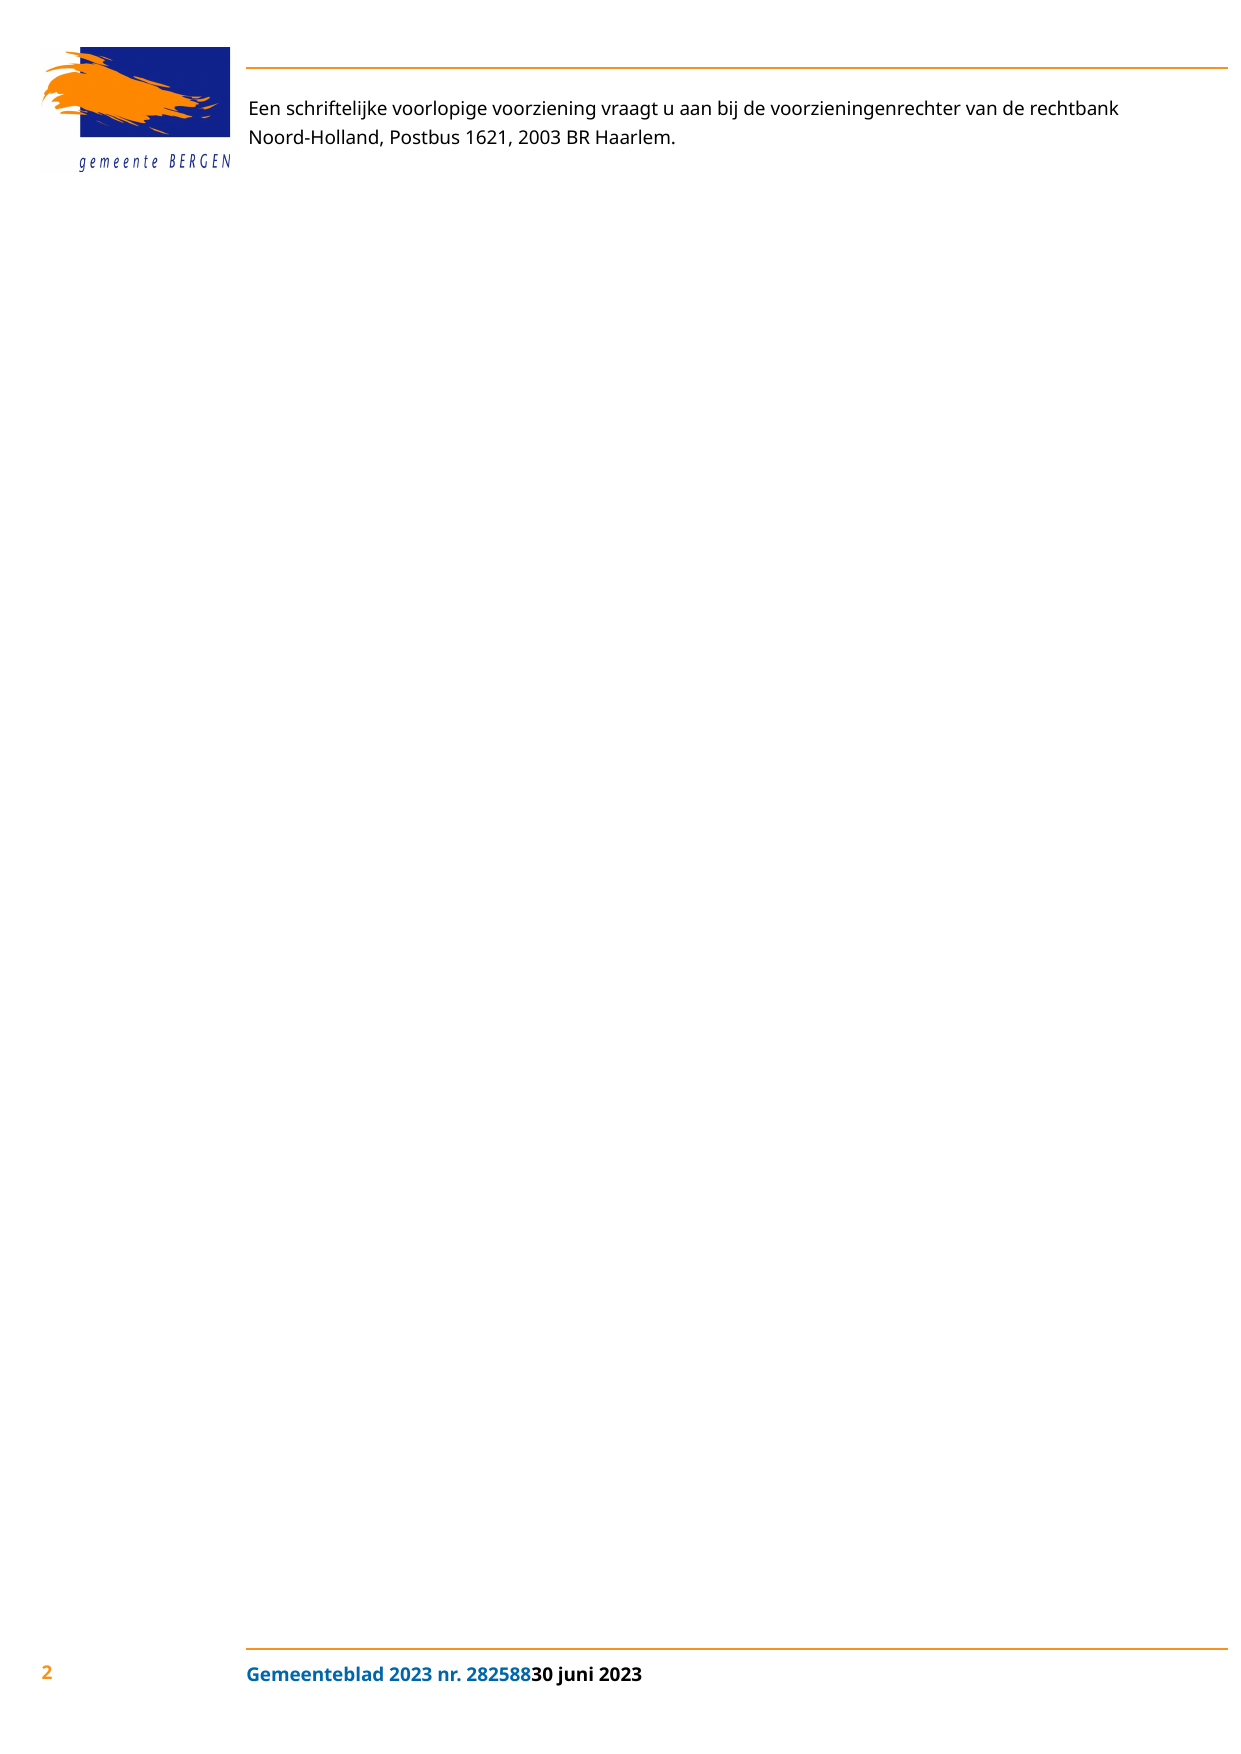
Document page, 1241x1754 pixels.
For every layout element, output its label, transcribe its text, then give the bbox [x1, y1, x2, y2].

picture [41, 47, 231, 172]
text Een schriftelijke voorlopige voorziening vraagt u aan bij de voorzieningenrechter van de rechtbank Noord-Holland, Postbus 1621, 2003 BR Haarlem. [248, 95, 1152, 150]
